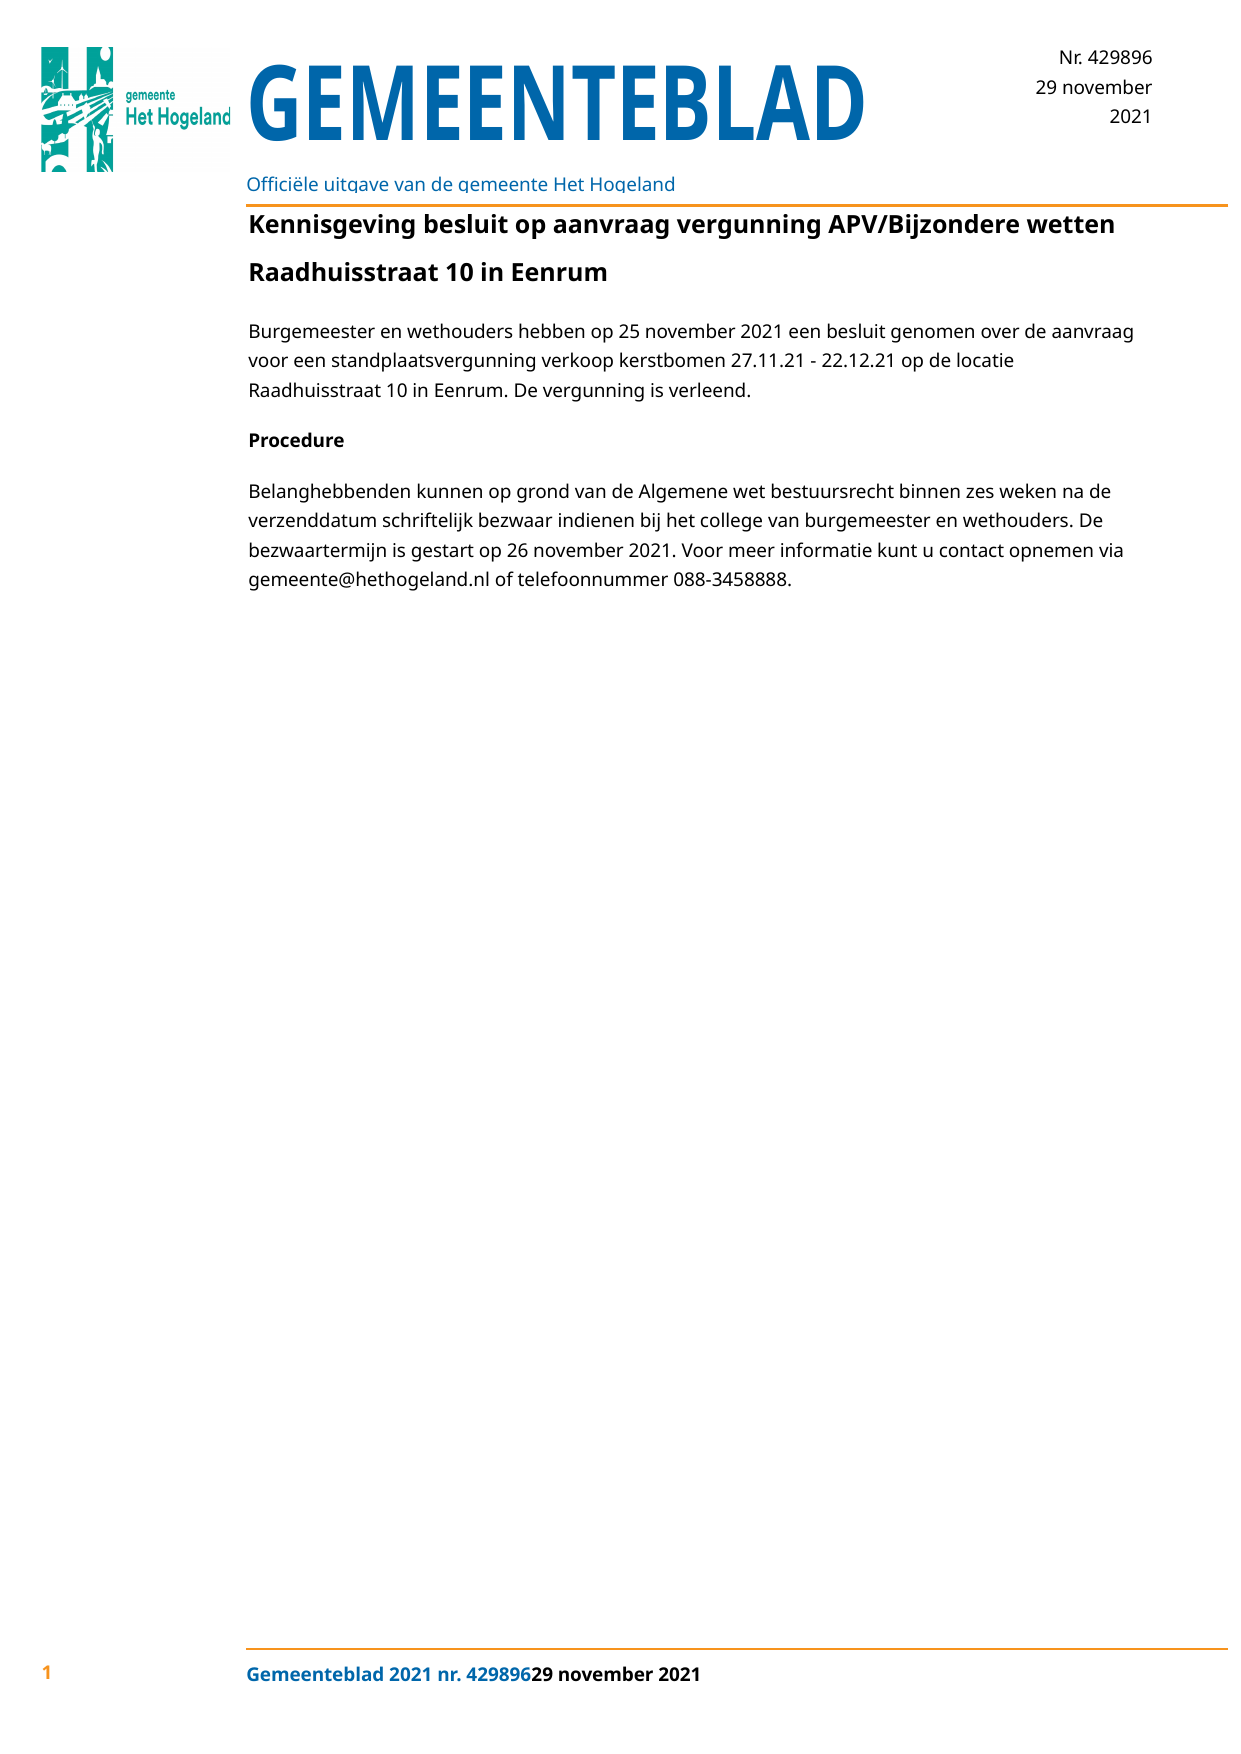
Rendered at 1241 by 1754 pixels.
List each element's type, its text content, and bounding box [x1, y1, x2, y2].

text Kennisgeving besluit op aanvraag vergunning APV/Bijzondere wetten Raadhuisstraat 10 in Eenrum [248, 207, 1152, 288]
picture [41, 47, 231, 172]
text Burgemeester en wethouders hebben op 25 november 2021 een besluit genomen over de aanvraag voor een standplaatsvergunning verkoop kerstbomen 27.11.21 - 22.12.21 op de locatie Raadhuisstraat 10 in Eenrum. De vergunning is verleend. [248, 318, 1152, 403]
text Procedure [248, 427, 1152, 453]
text Belanghebbenden kunnen op grond van de Algemene wet bestuursrecht binnen zes weken na de verzenddatum schriftelijk bezwaar indienen bij het college van burgemeester en wethouders. De bezwaartermijn is gestart op 26 november 2021. Voor meer informatie kunt u contact opnemen via gemeente@hethogeland.nl of telefoonnummer 088-3458888. [248, 478, 1152, 592]
